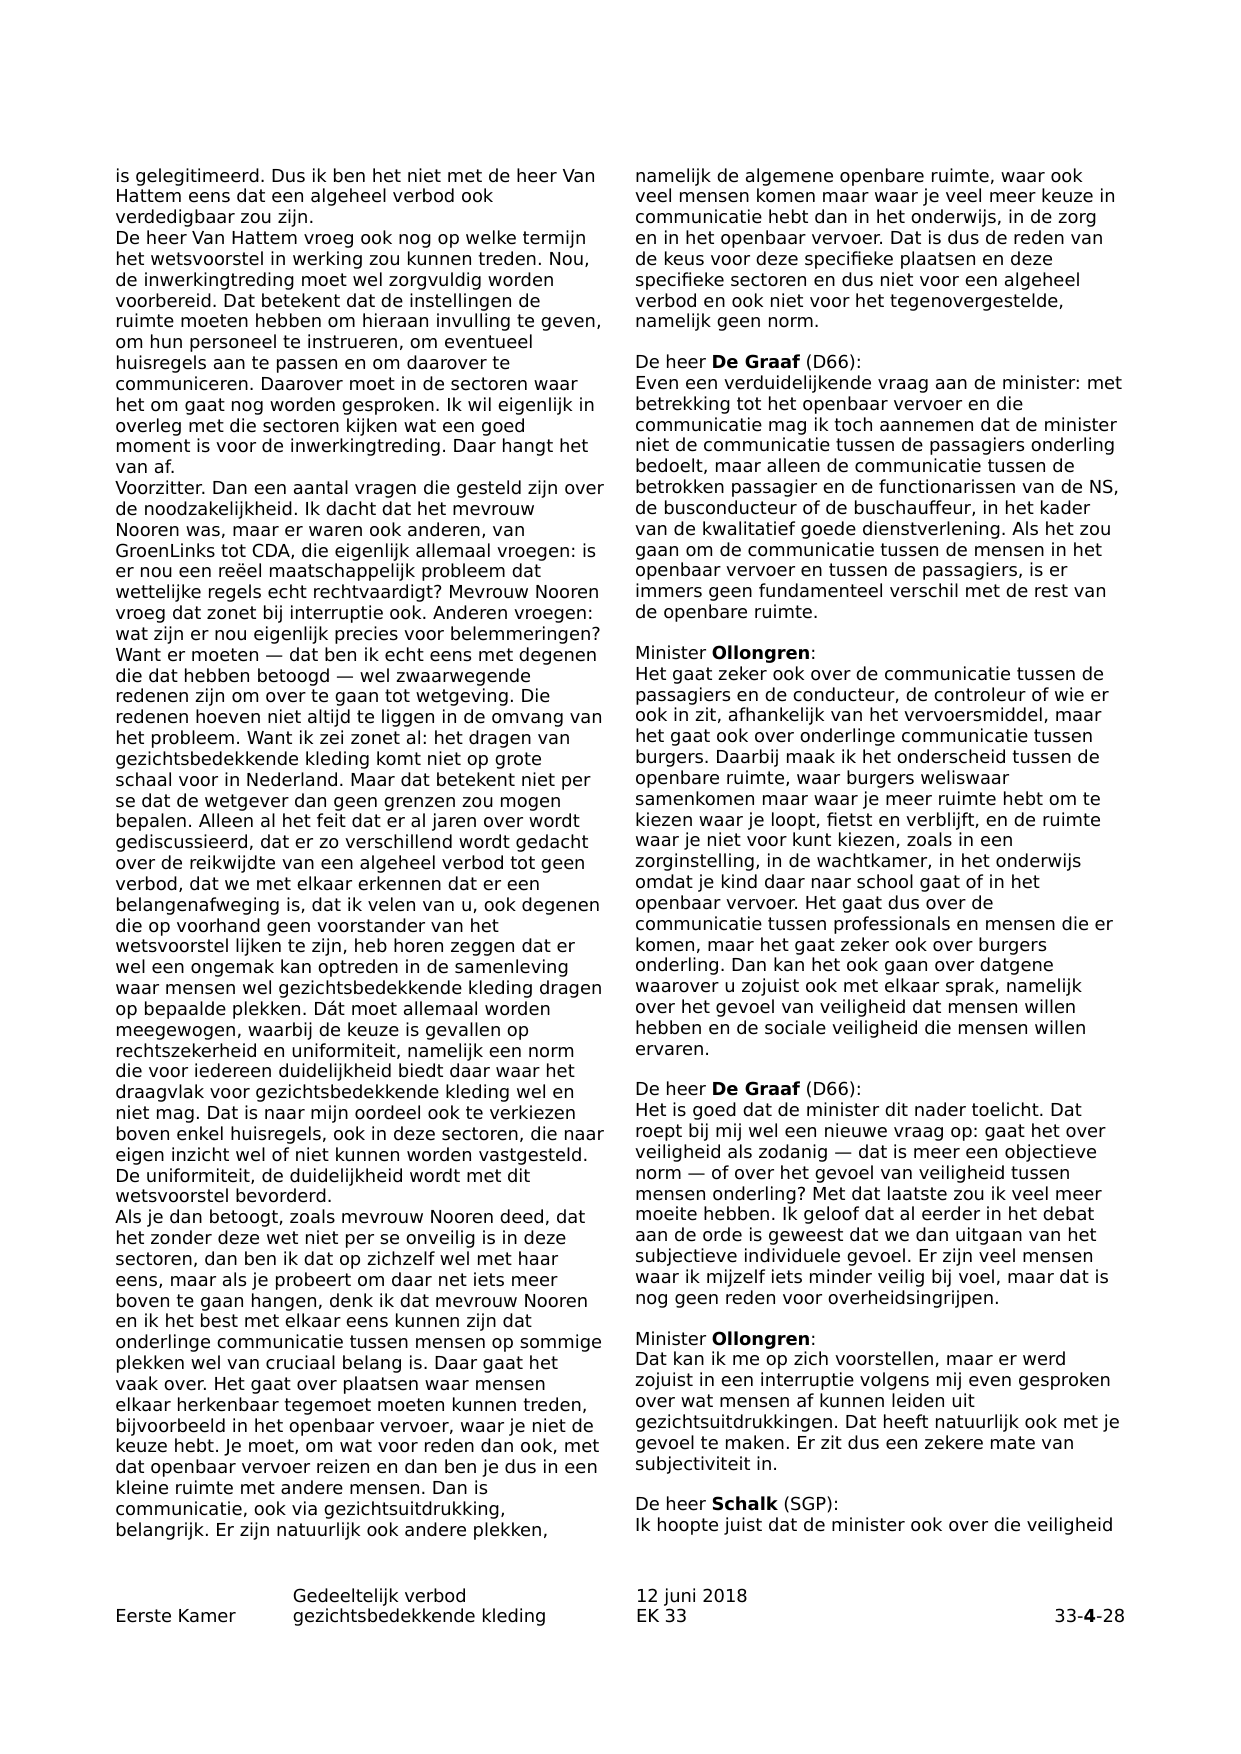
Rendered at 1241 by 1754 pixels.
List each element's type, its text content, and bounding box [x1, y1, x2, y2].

text Dat kan ik me op zich voorstellen, maar er werd zojuist in een interruptie volgens mij even gesproken over wat mensen af kunnen leiden uit gezichtsuitdrukkingen. Dat heeft natuurlijk ook met je gevoel te maken. Er zit dus een zekere mate van subjectiviteit in. [635, 1349, 1125, 1474]
text Voorzitter. Dan een aantal vragen die gesteld zijn over de noodzakelijkheid. Ik dacht dat het mevrouw Nooren was, maar er waren ook anderen, van GroenLinks tot CDA, die eigenlijk allemaal vroegen: is er nou een reëel maatschappelijk probleem dat wettelijke regels echt rechtvaardigt? Mevrouw Nooren vroeg dat zonet bij interruptie ook. Anderen vroegen: wat zijn er nou eigenlijk precies voor belemmeringen? Want er moeten — dat ben ik echt eens met degenen die dat hebben betoogd — wel zwaarwegende redenen zijn om over te gaan tot wetgeving. Die redenen hoeven niet altijd te liggen in de omvang van het probleem. Want ik zei zonet al: het dragen van gezichtsbedekkende kleding komt niet op grote schaal voor in Nederland. Maar dat betekent niet per se dat de wetgever dan geen grenzen zou mogen bepalen. Alleen al het feit dat er al jaren over wordt gediscussieerd, dat er zo verschillend wordt gedacht over de reikwijdte van een algeheel verbod tot geen verbod, dat we met elkaar erkennen dat er een belangenafweging is, dat ik velen van u, ook degenen die op voorhand geen voorstander van het wetsvoorstel lijken te zijn, heb horen zeggen dat er wel een ongemak kan optreden in de samenleving waar mensen wel gezichtsbedekkende kleding dragen op bepaalde plekken. Dát moet allemaal worden meegewogen, waarbij de keuze is gevallen op rechtszekerheid en uniformiteit, namelijk een norm die voor iedereen duidelijkheid biedt daar waar het draagvlak voor gezichtsbedekkende kleding wel en niet mag. Dat is naar mijn oordeel ook te verkiezen boven enkel huisregels, ook in deze sectoren, die naar eigen inzicht wel of niet kunnen worden vastgesteld. De uniformiteit, de duidelijkheid wordt met dit wetsvoorstel bevorderd. [115, 478, 605, 1207]
text De heer Van Hattem vroeg ook nog op welke termijn het wetsvoorstel in werking zou kunnen treden. Nou, de inwerkingtreding moet wel zorgvuldig worden voorbereid. Dat betekent dat de instellingen de ruimte moeten hebben om hieraan invulling te geven, om hun personeel te instrueren, om eventueel huisregels aan te passen en om daarover te communiceren. Daarover moet in de sectoren waar het om gaat nog worden gesproken. Ik wil eigenlijk in overleg met die sectoren kijken wat een goed moment is voor de inwerkingtreding. Daar hangt het van af. [115, 228, 605, 478]
text Het is goed dat de minister dit nader toelicht. Dat roept bij mij wel een nieuwe vraag op: gaat het over veiligheid als zodanig — dat is meer een objectieve norm — of over het gevoel van veiligheid tussen mensen onderling? Met dat laatste zou ik veel meer moeite hebben. Ik geloof dat al eerder in het debat aan de orde is geweest dat we dan uitgaan van het subjectieve individuele gevoel. Er zijn veel mensen waar ik mijzelf iets minder veilig bij voel, maar dat is nog geen reden voor overheidsingrijpen. [635, 1100, 1125, 1308]
text namelijk de algemene openbare ruimte, waar ook veel mensen komen maar waar je veel meer keuze in communicatie hebt dan in het onderwijs, in de zorg en in het openbaar vervoer. Dat is dus de reden van de keus voor deze specifieke plaatsen en deze specifieke sectoren en dus niet voor een algeheel verbod en ook niet voor het tegenovergestelde, namelijk geen norm. [635, 165, 1125, 332]
text Even een verduidelijkende vraag aan de minister: met betrekking tot het openbaar vervoer en die communicatie mag ik toch aannemen dat de minister niet de communicatie tussen de passagiers onderling bedoelt, maar alleen de communicatie tussen de betrokken passagier en de functionarissen van de NS, de busconducteur of de buschauffeur, in het kader van de kwalitatief goede dienstverlening. Als het zou gaan om de communicatie tussen de mensen in het openbaar vervoer en tussen de passagiers, is er immers geen fundamenteel verschil met de rest van de openbare ruimte. [635, 373, 1125, 623]
text De heer De Graaf (D66): [635, 1079, 1125, 1100]
text is gelegitimeerd. Dus ik ben het niet met de heer Van Hattem eens dat een algeheel verbod ook verdedigbaar zou zijn. [115, 165, 605, 228]
text Ik hoopte juist dat de minister ook over die veiligheid [635, 1515, 1125, 1536]
text De heer Schalk (SGP): [635, 1494, 1125, 1515]
text Het gaat zeker ook over de communicatie tussen de passagiers en de conducteur, de controleur of wie er ook in zit, afhankelijk van het vervoersmiddel, maar het gaat ook over onderlinge communicatie tussen burgers. Daarbij maak ik het onderscheid tussen de openbare ruimte, waar burgers weliswaar samenkomen maar waar je meer ruimte hebt om te kiezen waar je loopt, fietst en verblijft, en de ruimte waar je niet voor kunt kiezen, zoals in een zorginstelling, in de wachtkamer, in het onderwijs omdat je kind daar naar school gaat of in het openbaar vervoer. Het gaat dus over de communicatie tussen professionals en mensen die er komen, maar het gaat zeker ook over burgers onderling. Dan kan het ook gaan over datgene waarover u zojuist ook met elkaar sprak, namelijk over het gevoel van veiligheid dat mensen willen hebben en de sociale veiligheid die mensen willen ervaren. [635, 663, 1125, 1059]
text Minister Ollongren: [635, 643, 1125, 663]
text Als je dan betoogt, zoals mevrouw Nooren deed, dat het zonder deze wet niet per se onveilig is in deze sectoren, dan ben ik dat op zichzelf wel met haar eens, maar als je probeert om daar net iets meer boven te gaan hangen, denk ik dat mevrouw Nooren en ik het best met elkaar eens kunnen zijn dat onderlinge communicatie tussen mensen op sommige plekken wel van cruciaal belang is. Daar gaat het vaak over. Het gaat over plaatsen waar mensen elkaar herkenbaar tegemoet moeten kunnen treden, bijvoorbeeld in het openbaar vervoer, waar je niet de keuze hebt. Je moet, om wat voor reden dan ook, met dat openbaar vervoer reizen en dan ben je dus in een kleine ruimte met andere mensen. Dan is communicatie, ook via gezichtsuitdrukking, belangrijk. Er zijn natuurlijk ook andere plekken, [115, 1207, 605, 1540]
text Minister Ollongren: [635, 1328, 1125, 1349]
text De heer De Graaf (D66): [635, 352, 1125, 373]
